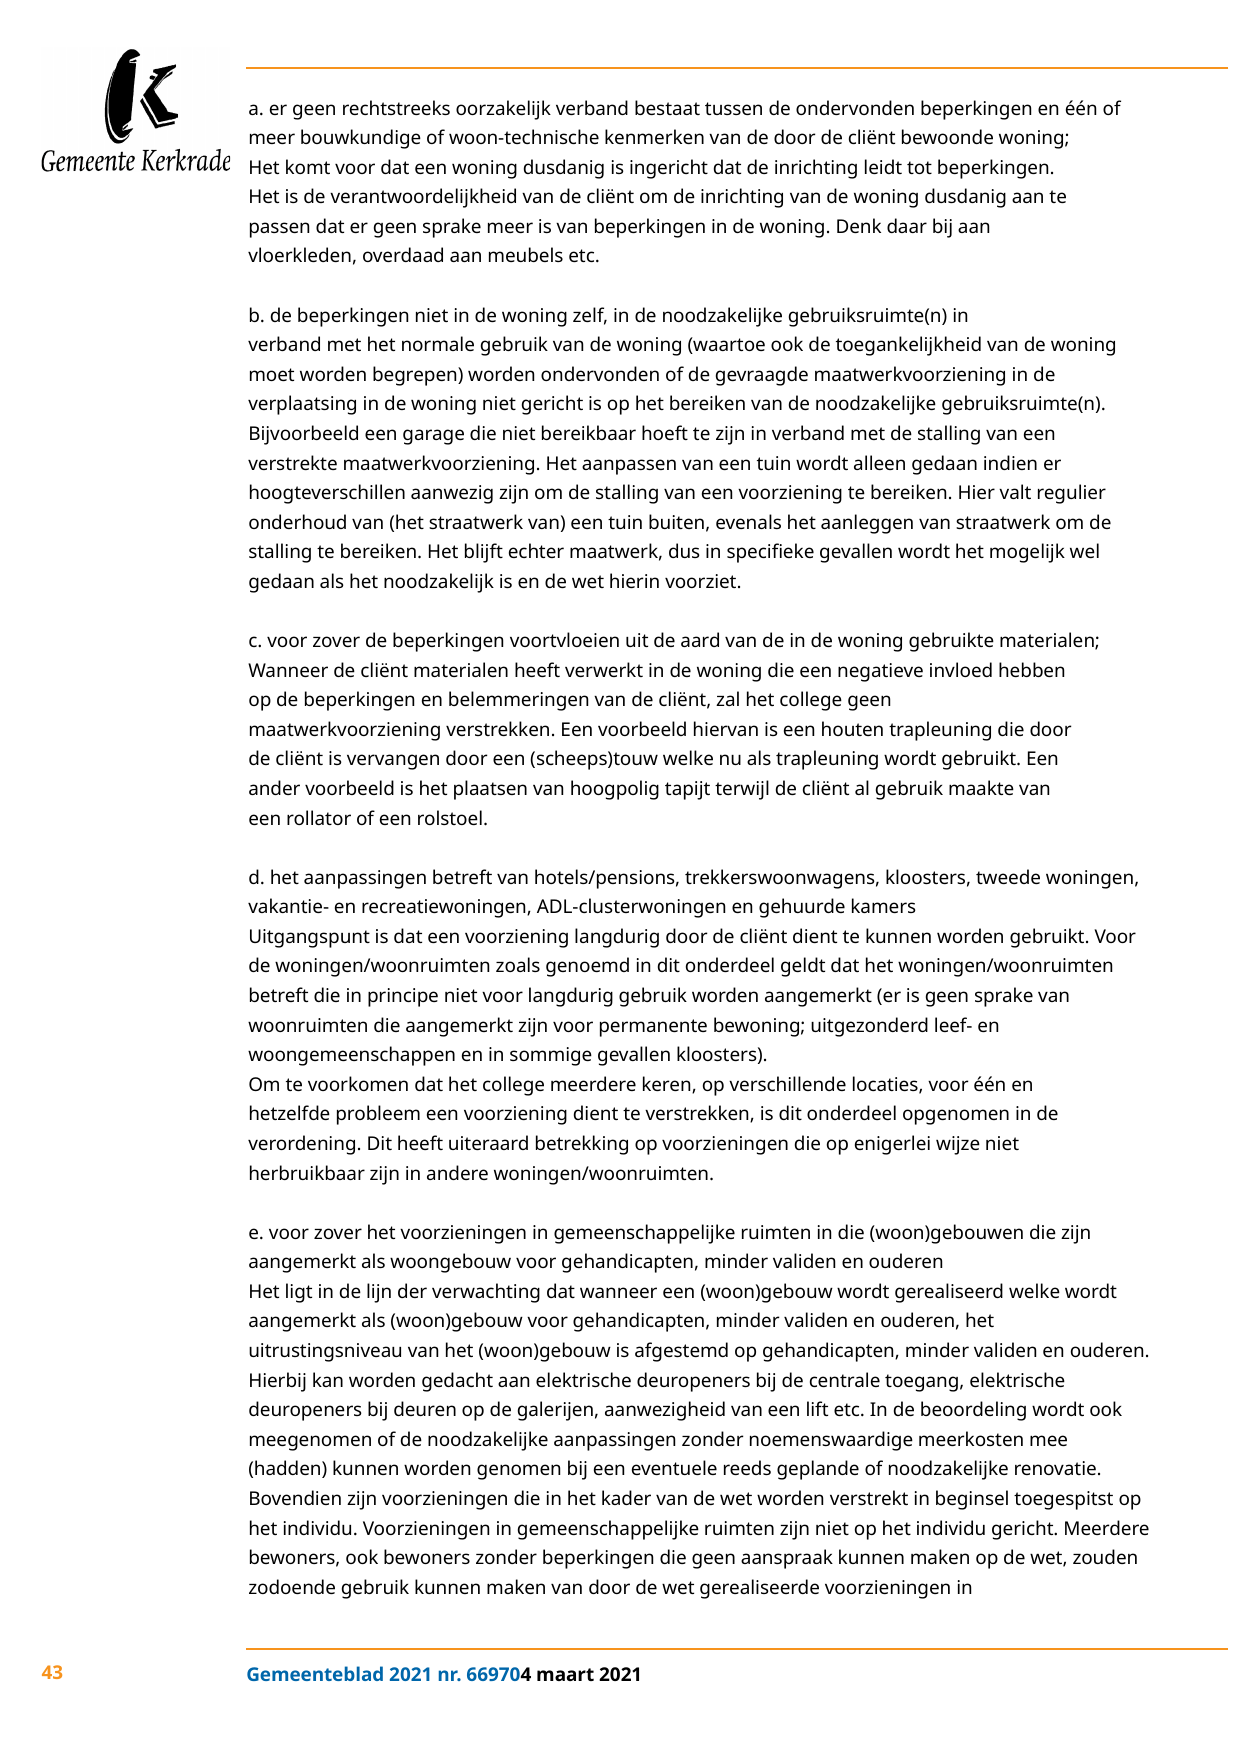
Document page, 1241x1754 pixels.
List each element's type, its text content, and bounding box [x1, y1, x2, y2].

text ander voorbeeld is het plaatsen van hoogpolig tapijt terwijl de cliënt al gebruik maakte van [248, 775, 1152, 801]
text gedaan als het noodzakelijk is en de wet hierin voorziet. [248, 568, 1152, 594]
text vloerkleden, overdaad aan meubels etc. [248, 243, 1152, 268]
text de cliënt is vervangen door een (scheeps)touw welke nu als trapleuning wordt gebruikt. Een [248, 746, 1152, 771]
text Om te voorkomen dat het college meerdere keren, op verschillende locaties, voor één en [248, 1071, 1152, 1097]
text d. het aanpassingen betreft van hotels/pensions, trekkerswoonwagens, kloosters, tweede woningen, vakantie- en recreatiewoningen, ADL-clusterwoningen en gehuurde kamers [248, 864, 1152, 919]
text b. de beperkingen niet in de woning zelf, in de noodzakelijke gebruiksruimte(n) in [248, 302, 1152, 328]
text Wanneer de cliënt materialen heeft verwerkt in de woning die een negatieve invloed hebben [248, 657, 1152, 683]
text Het ligt in de lijn der verwachting dat wanneer een (woon)gebouw wordt gerealiseerd welke wordt aangemerkt als (woon)gebouw voor gehandicapten, minder validen en ouderen, het uitrustingsniveau van het (woon)gebouw is afgestemd op gehandicapten, minder validen en ouderen. Hierbij kan worden gedacht aan elektrische deuropeners bij de centrale toegang, elektrische deuropeners bij deuren op de galerijen, aanwezigheid van een lift etc. In de beoordeling wordt ook meegenomen of de noodzakelijke aanpassingen zonder noemenswaardige meerkosten mee (hadden) kunnen worden genomen bij een eventuele reeds geplande of noodzakelijke renovatie. Bovendien zijn voorzieningen die in het kader van de wet worden verstrekt in beginsel toegespitst op het individu. Voorzieningen in gemeenschappelijke ruimten zijn niet op het individu gericht. Meerdere bewoners, ook bewoners zonder beperkingen die geen aanspraak kunnen maken op de wet, zouden zodoende gebruik kunnen maken van door de wet gerealiseerde voorzieningen in [248, 1278, 1152, 1600]
text Uitgangspunt is dat een voorziening langdurig door de cliënt dient te kunnen worden gebruikt. Voor de woningen/woonruimten zoals genoemd in dit onderdeel geldt dat het woningen/woonruimten betreft die in principe niet voor langdurig gebruik worden aangemerkt (er is geen sprake van woonruimten die aangemerkt zijn voor permanente bewoning; uitgezonderd leef- en woongemeenschappen en in sommige gevallen kloosters). [248, 923, 1152, 1067]
text Bijvoorbeeld een garage die niet bereikbaar hoeft te zijn in verband met de stalling van een [248, 420, 1152, 446]
text op de beperkingen en belemmeringen van de cliënt, zal het college geen [248, 686, 1152, 712]
text a. er geen rechtstreeks oorzakelijk verband bestaat tussen de ondervonden beperkingen en één of meer bouwkundige of woon-technische kenmerken van de door de cliënt bewoonde woning; [248, 95, 1152, 150]
text hetzelfde probleem een voorziening dient te verstrekken, is dit onderdeel opgenomen in de [248, 1101, 1152, 1126]
text maatwerkvoorziening verstrekken. Een voorbeeld hiervan is een houten trapleuning die door [248, 716, 1152, 742]
text Het komt voor dat een woning dusdanig is ingericht dat de inrichting leidt tot beperkingen. [248, 154, 1152, 180]
text een rollator of een rolstoel. [248, 805, 1152, 831]
picture [41, 47, 231, 172]
text passen dat er geen sprake meer is van beperkingen in de woning. Denk daar bij aan [248, 213, 1152, 239]
text e. voor zover het voorzieningen in gemeenschappelijke ruimten in die (woon)gebouwen die zijn aangemerkt als woongebouw voor gehandicapten, minder validen en ouderen [248, 1219, 1152, 1274]
text verband met het normale gebruik van de woning (waartoe ook de toegankelijkheid van de woning moet worden begrepen) worden ondervonden of de gevraagde maatwerkvoorziening in de verplaatsing in de woning niet gericht is op het bereiken van de noodzakelijke gebruiksruimte(n). [248, 331, 1152, 416]
text verordening. Dit heeft uiteraard betrekking op voorzieningen die op enigerlei wijze niet [248, 1130, 1152, 1156]
text c. voor zover de beperkingen voortvloeien uit de aard van de in de woning gebruikte materialen; [248, 627, 1152, 653]
text Het is de verantwoordelijkheid van de cliënt om de inrichting van de woning dusdanig aan te [248, 183, 1152, 209]
text verstrekte maatwerkvoorziening. Het aanpassen van een tuin wordt alleen gedaan indien er hoogteverschillen aanwezig zijn om de stalling van een voorziening te bereiken. Hier valt regulier onderhoud van (het straatwerk van) een tuin buiten, evenals het aanleggen van straatwerk om de stalling te bereiken. Het blijft echter maatwerk, dus in specifieke gevallen wordt het mogelijk wel [248, 450, 1152, 564]
text herbruikbaar zijn in andere woningen/woonruimten. [248, 1160, 1152, 1186]
